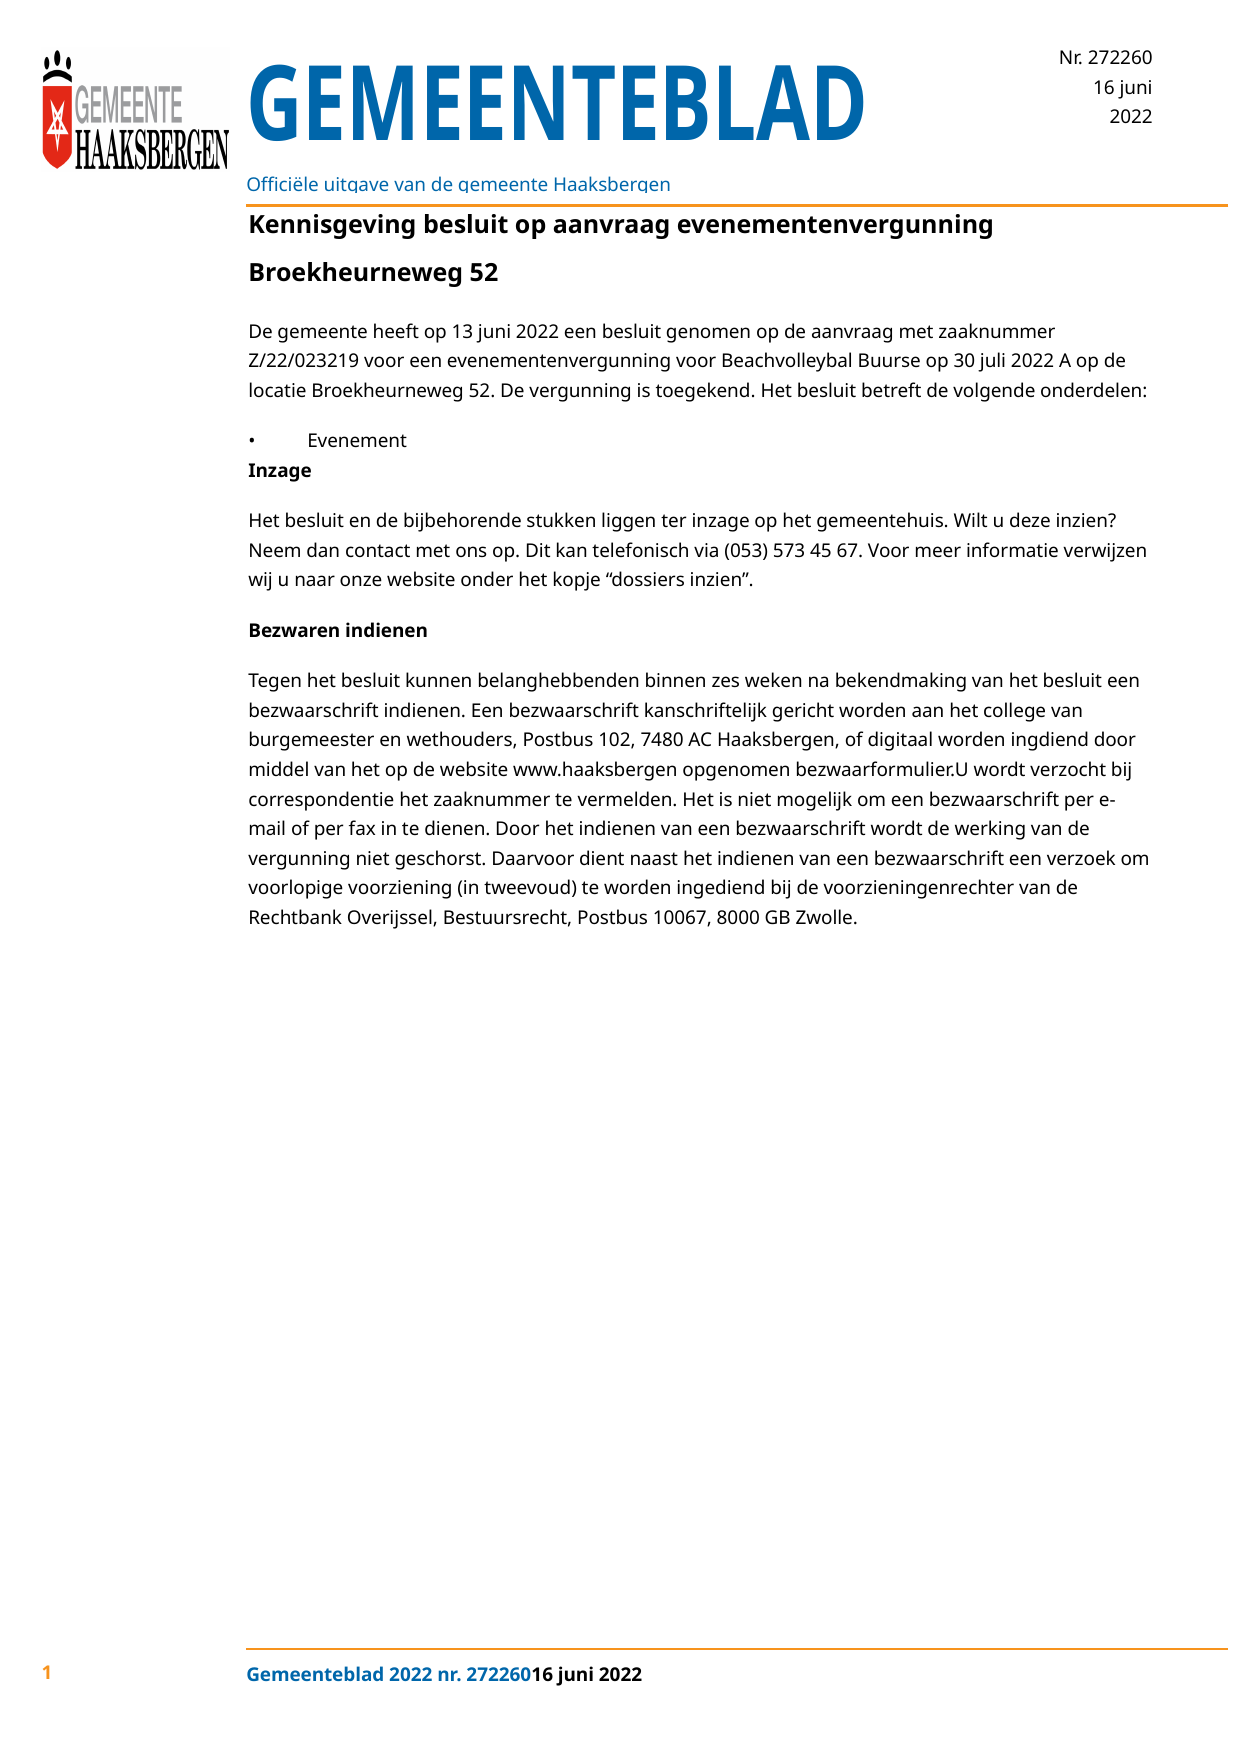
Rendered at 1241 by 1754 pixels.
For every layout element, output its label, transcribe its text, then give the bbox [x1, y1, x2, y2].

text Het besluit en de bijbehorende stukken liggen ter inzage op het gemeentehuis. Wilt u deze inzien? Neem dan contact met ons op. Dit kan telefonisch via (053) 573 45 67. Voor meer informatie verwijzen wij u naar onze website onder het kopje “dossiers inzien”. [248, 507, 1152, 592]
picture [41, 47, 231, 172]
text Inzage [248, 457, 1152, 483]
text De gemeente heeft op 13 juni 2022 een besluit genomen op de aanvraag met zaaknummer Z/22/023219 voor een evenementenvergunning voor Beachvolleybal Buurse op 30 juli 2022 A op de locatie Broekheurneweg 52. De vergunning is toegekend. Het besluit betreft de volgende onderdelen: [248, 318, 1152, 403]
list Evenement [248, 427, 1152, 453]
text Kennisgeving besluit op aanvraag evenementenvergunning Broekheurneweg 52 [248, 207, 1152, 288]
text Tegen het besluit kunnen belanghebbenden binnen zes weken na bekendmaking van het besluit een bezwaarschrift indienen. Een bezwaarschrift kanschriftelijk gericht worden aan het college van burgemeester en wethouders, Postbus 102, 7480 AC Haaksbergen, of digitaal worden ingdiend door middel van het op de website www.haaksbergen opgenomen bezwaarformulier.U wordt verzocht bij correspondentie het zaaknummer te vermelden. Het is niet mogelijk om een bezwaarschrift per e-mail of per fax in te dienen. Door het indienen van een bezwaarschrift wordt de werking van de vergunning niet geschorst. Daarvoor dient naast het indienen van een bezwaarschrift een verzoek om voorlopige voorziening (in tweevoud) te worden ingediend bij de voorzieningenrechter van de Rechtbank Overijssel, Bestuursrecht, Postbus 10067, 8000 GB Zwolle. [248, 667, 1152, 930]
text Bezwaren indienen [248, 617, 1152, 643]
